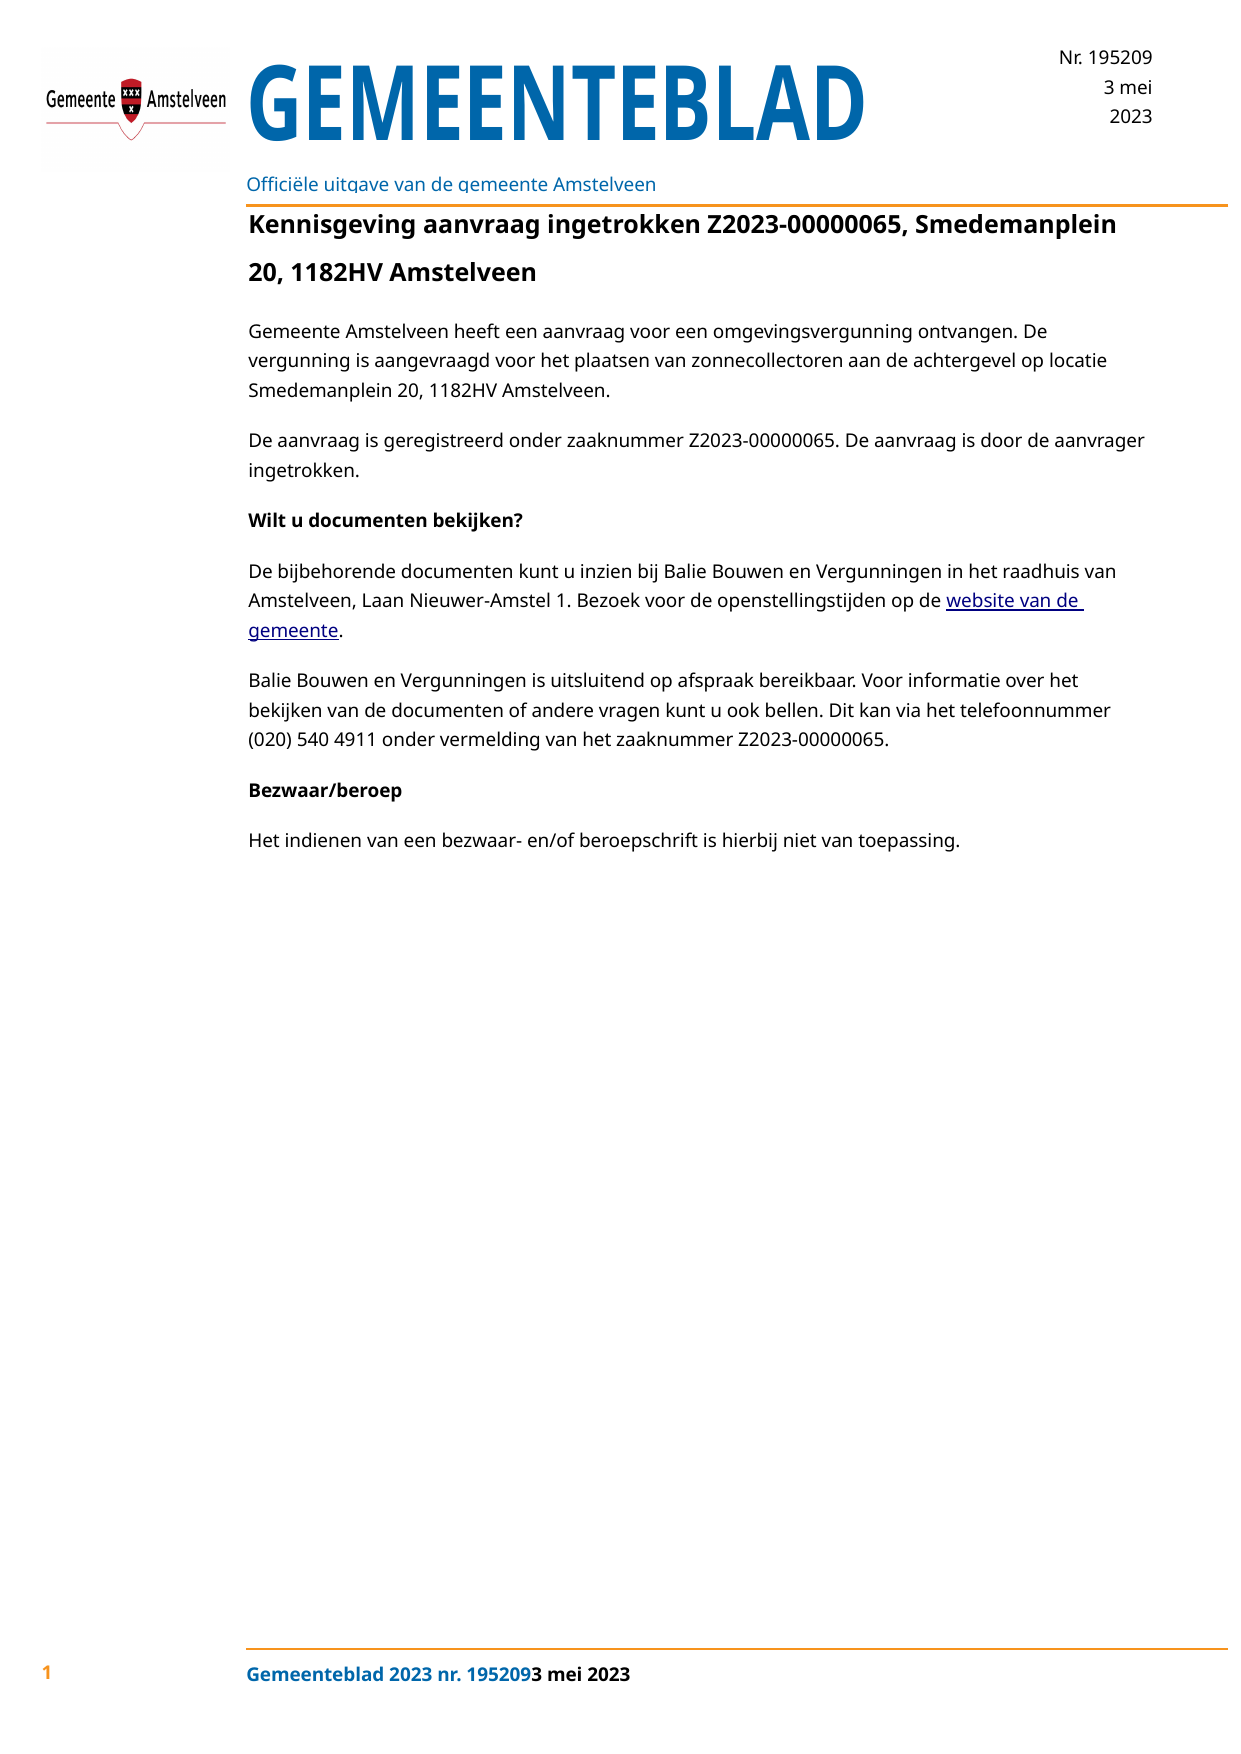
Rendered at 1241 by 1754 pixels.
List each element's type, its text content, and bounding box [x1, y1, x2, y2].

text Bezwaar/beroep [248, 777, 1152, 803]
text Wilt u documenten bekijken? [248, 507, 1152, 533]
text Gemeente Amstelveen heeft een aanvraag voor een omgevingsvergunning ontvangen. De vergunning is aangevraagd voor het plaatsen van zonnecollectoren aan de achtergevel op locatie Smedemanplein 20, 1182HV Amstelveen. [248, 318, 1152, 403]
text De bijbehorende documenten kunt u inzien bij Balie Bouwen en Vergunningen in het raadhuis van Amstelveen, Laan Nieuwer-Amstel 1. Bezoek voor de openstellingstijden op de website van de gemeente. [248, 558, 1152, 643]
text De aanvraag is geregistreerd onder zaaknummer Z2023-00000065. De aanvraag is door de aanvrager ingetrokken. [248, 427, 1152, 483]
text Het indienen van een bezwaar- en/of beroepschrift is hierbij niet van toepassing. [248, 827, 1152, 853]
text Kennisgeving aanvraag ingetrokken Z2023-00000065, Smedemanplein 20, 1182HV Amstelveen [248, 207, 1152, 288]
picture [41, 47, 231, 172]
text Balie Bouwen en Vergunningen is uitsluitend op afspraak bereikbaar. Voor informatie over het bekijken van de documenten of andere vragen kunt u ook bellen. Dit kan via het telefoonnummer (020) 540 4911 onder vermelding van het zaaknummer Z2023-00000065. [248, 667, 1152, 752]
